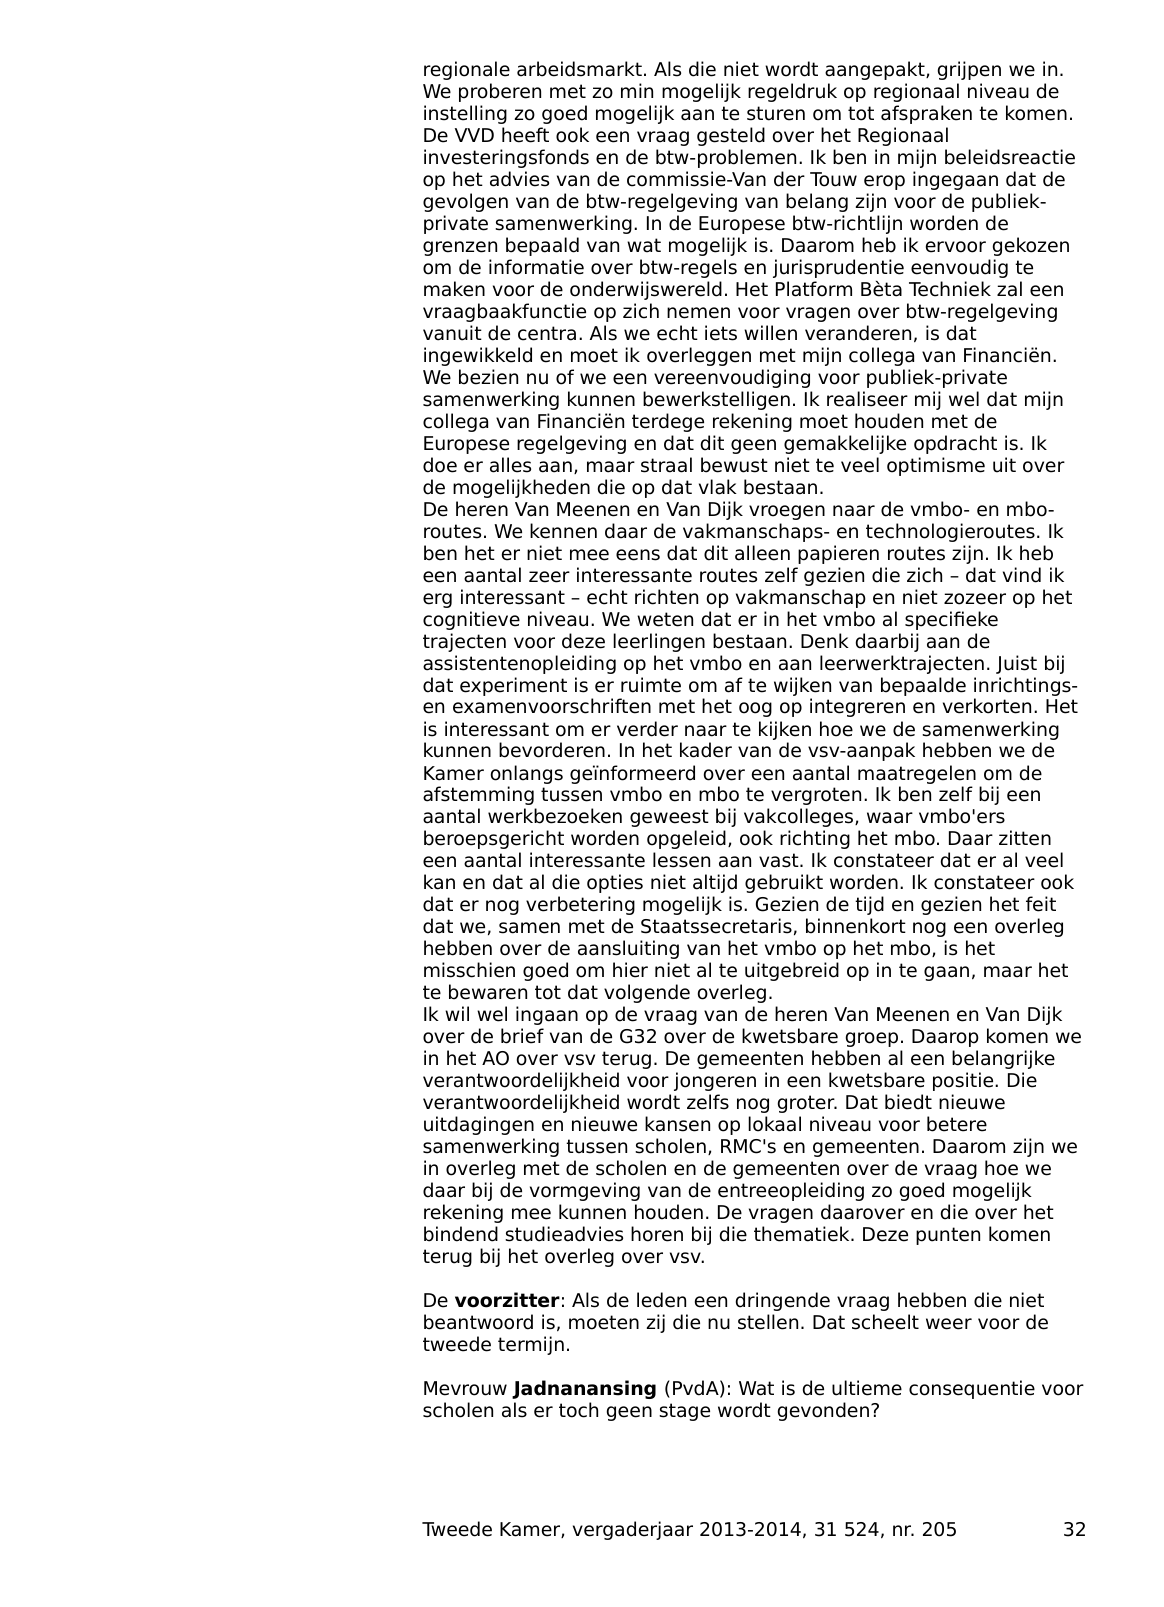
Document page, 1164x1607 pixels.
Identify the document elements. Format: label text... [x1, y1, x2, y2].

text regionale arbeidsmarkt. Als die niet wordt aangepakt, grijpen we in. We proberen met zo min mogelijk regeldruk op regionaal niveau de instelling zo goed mogelijk aan te sturen om tot afspraken te komen. [422, 59, 1087, 125]
text Mevrouw Jadnanansing (PvdA): Wat is de ultieme consequentie voor scholen als er toch geen stage wordt gevonden? [422, 1378, 1087, 1422]
text Ik wil wel ingaan op de vraag van de heren Van Meenen en Van Dijk over de brief van de G32 over de kwetsbare groep. Daarop komen we in het AO over vsv terug. De gemeenten hebben al een belangrijke verantwoordelijkheid voor jongeren in een kwetsbare positie. Die verantwoordelijkheid wordt zelfs nog groter. Dat biedt nieuwe uitdagingen en nieuwe kansen op lokaal niveau voor betere samenwerking tussen scholen, RMC's en gemeenten. Daarom zijn we in overleg met de scholen en de gemeenten over de vraag hoe we daar bij de vormgeving van de entreeopleiding zo goed mogelijk rekening mee kunnen houden. De vragen daarover en die over het bindend studieadvies horen bij die thematiek. Deze punten komen terug bij het overleg over vsv. [422, 1004, 1087, 1268]
text De voorzitter: Als de leden een dringende vraag hebben die niet beantwoord is, moeten zij die nu stellen. Dat scheelt weer voor de tweede termijn. [422, 1290, 1087, 1356]
text De VVD heeft ook een vraag gesteld over het Regionaal investeringsfonds en de btw-problemen. Ik ben in mijn beleidsreactie op het advies van de commissie-Van der Touw erop ingegaan dat de gevolgen van de btw-regelgeving van belang zijn voor de publiek-private samenwerking. In de Europese btw-richtlijn worden de grenzen bepaald van wat mogelijk is. Daarom heb ik ervoor gekozen om de informatie over btw-regels en jurisprudentie eenvoudig te maken voor de onderwijswereld. Het Platform Bèta Techniek zal een vraagbaakfunctie op zich nemen voor vragen over btw-regelgeving vanuit de centra. Als we echt iets willen veranderen, is dat ingewikkeld en moet ik overleggen met mijn collega van Financiën. We bezien nu of we een vereenvoudiging voor publiek-private samenwerking kunnen bewerkstelligen. Ik realiseer mij wel dat mijn collega van Financiën terdege rekening moet houden met de Europese regelgeving en dat dit geen gemakkelijke opdracht is. Ik doe er alles aan, maar straal bewust niet te veel optimisme uit over de mogelijkheden die op dat vlak bestaan. [422, 125, 1087, 499]
text De heren Van Meenen en Van Dijk vroegen naar de vmbo- en mbo-routes. We kennen daar de vakmanschaps- en technologieroutes. Ik ben het er niet mee eens dat dit alleen papieren routes zijn. Ik heb een aantal zeer interessante routes zelf gezien die zich – dat vind ik erg interessant – echt richten op vakmanschap en niet zozeer op het cognitieve niveau. We weten dat er in het vmbo al specifieke trajecten voor deze leerlingen bestaan. Denk daarbij aan de assistentenopleiding op het vmbo en aan leerwerktrajecten. Juist bij dat experiment is er ruimte om af te wijken van bepaalde inrichtings- en examenvoorschriften met het oog op integreren en verkorten. Het is interessant om er verder naar te kijken hoe we de samenwerking kunnen bevorderen. In het kader van de vsv-aanpak hebben we de Kamer onlangs geïnformeerd over een aantal maatregelen om de afstemming tussen vmbo en mbo te vergroten. Ik ben zelf bij een aantal werkbezoeken geweest bij vakcolleges, waar vmbo'ers beroepsgericht worden opgeleid, ook richting het mbo. Daar zitten een aantal interessante lessen aan vast. Ik constateer dat er al veel kan en dat al die opties niet altijd gebruikt worden. Ik constateer ook dat er nog verbetering mogelijk is. Gezien de tijd en gezien het feit dat we, samen met de Staatssecretaris, binnenkort nog een overleg hebben over de aansluiting van het vmbo op het mbo, is het misschien goed om hier niet al te uitgebreid op in te gaan, maar het te bewaren tot dat volgende overleg. [422, 499, 1087, 1004]
